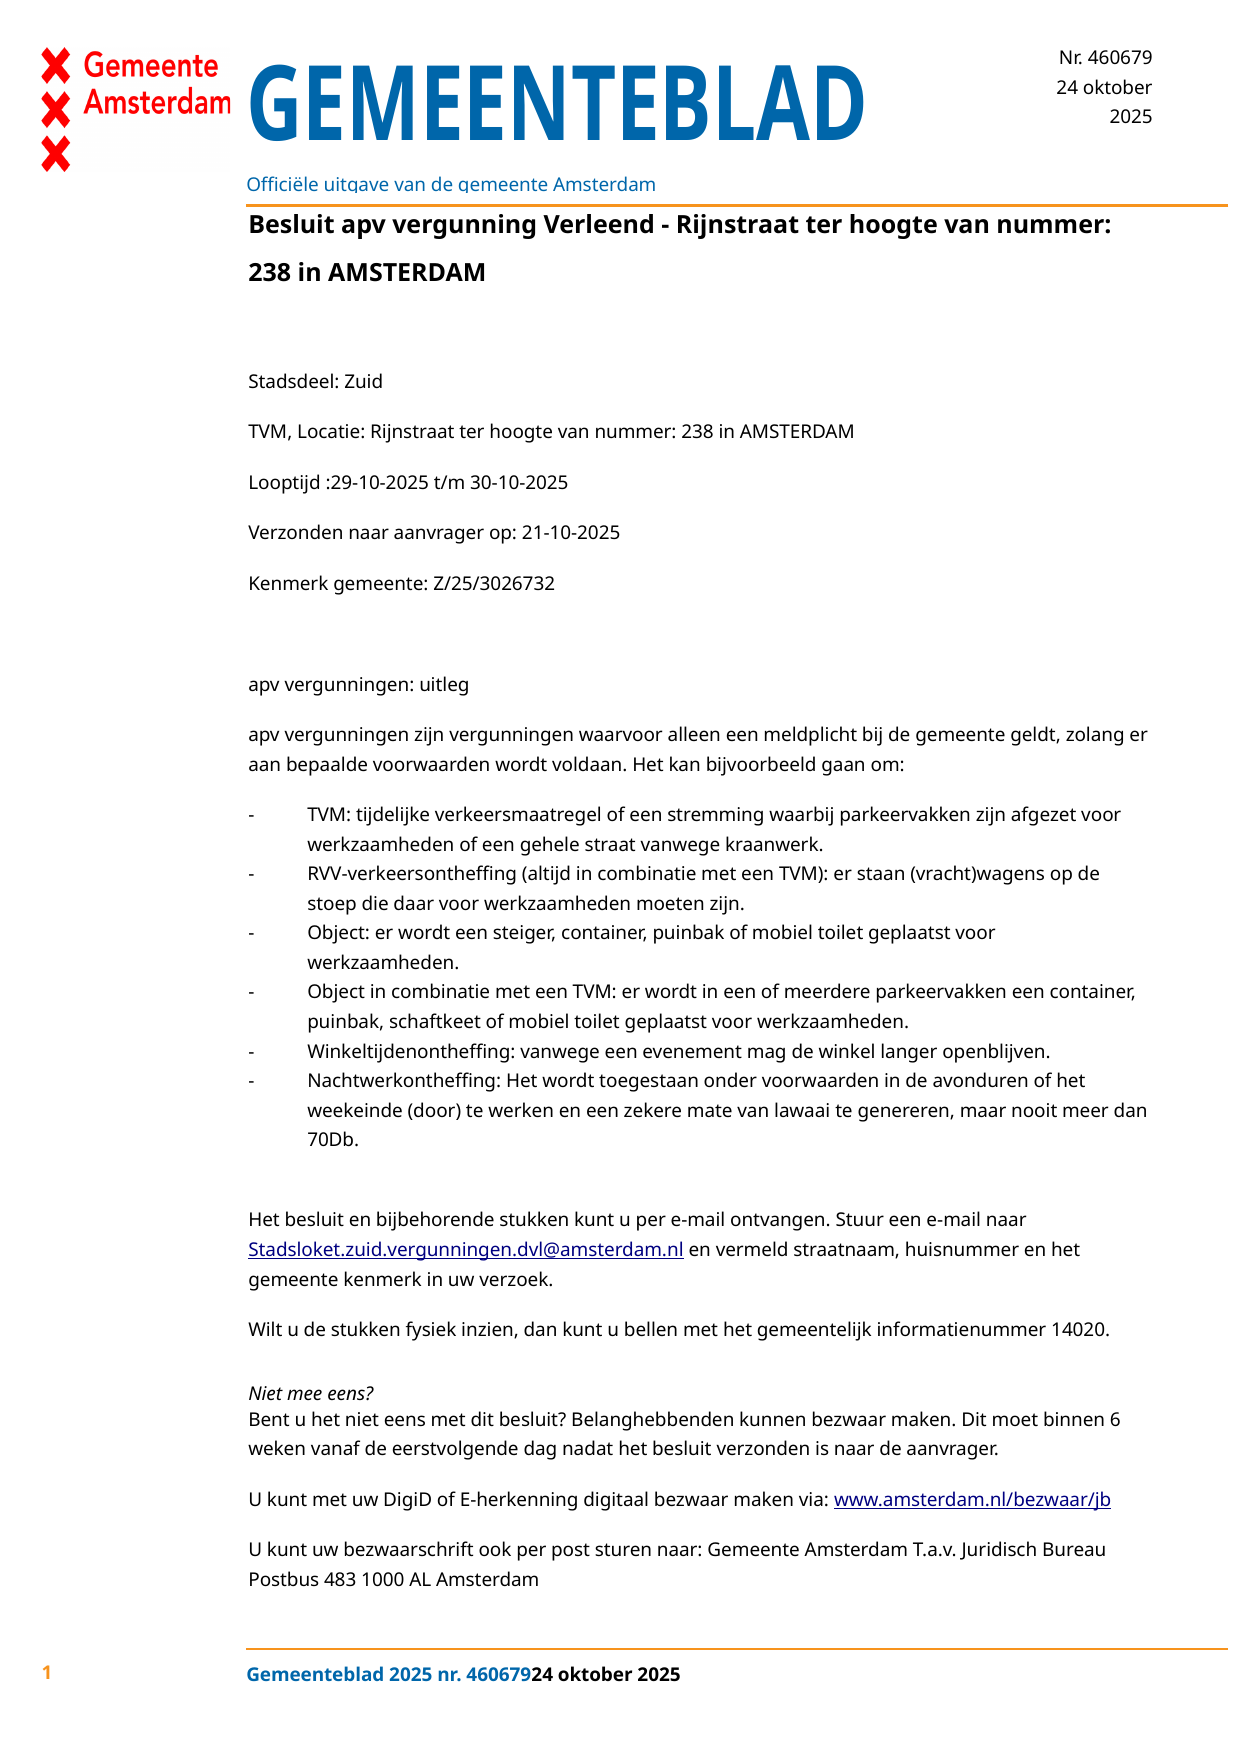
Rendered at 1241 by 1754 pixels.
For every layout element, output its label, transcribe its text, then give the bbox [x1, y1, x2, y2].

text Niet mee eens? [248, 1380, 1152, 1406]
text Looptijd :29-10-2025 t/m 30-10-2025 [248, 469, 1152, 495]
text Wilt u de stukken fysiek inzien, dan kunt u bellen met het gemeentelijk informatienummer 14020. [248, 1316, 1152, 1342]
text U kunt met uw DigiD of E-herkenning digitaal bezwaar maken via: www.amsterdam.nl/bezwaar/jb [248, 1486, 1152, 1512]
text Kenmerk gemeente: Z/25/3026732 [248, 570, 1152, 596]
text Besluit apv vergunning Verleend - Rijnstraat ter hoogte van nummer: 238 in AMSTERDAM [248, 207, 1152, 288]
text U kunt uw bezwaarschrift ook per post sturen naar: Gemeente Amsterdam T.a.v. Juridisch Bureau Postbus 483 1000 AL Amsterdam [248, 1536, 1152, 1592]
text apv vergunningen zijn vergunningen waarvoor alleen een meldplicht bij de gemeente geldt, zolang er aan bepaalde voorwaarden wordt voldaan. Het kan bijvoorbeeld gaan om: [248, 721, 1152, 777]
text Het besluit en bijbehorende stukken kunt u per e-mail ontvangen. Stuur een e-mail naar Stadsloket.zuid.vergunningen.dvl@amsterdam.nl en vermeld straatnaam, huisnummer en het gemeente kenmerk in uw verzoek. [248, 1207, 1152, 1292]
text apv vergunningen: uitleg [248, 671, 1152, 697]
picture [41, 47, 231, 172]
list Object: er wordt een steiger, container, puinbak of mobiel toilet geplaatst voor werkzaamheden. [248, 919, 1152, 975]
list Nachtwerkontheffing: Het wordt toegestaan onder voorwaarden in de avonduren of het weekeinde (door) te werken en een zekere mate van lawaai te genereren, maar nooit meer dan 70Db. [248, 1067, 1152, 1152]
text TVM, Locatie: Rijnstraat ter hoogte van nummer: 238 in AMSTERDAM [248, 419, 1152, 444]
text Bent u het niet eens met dit besluit? Belanghebbenden kunnen bezwaar maken. Dit moet binnen 6 weken vanaf de eerstvolgende dag nadat het besluit verzonden is naar de aanvrager. [248, 1406, 1152, 1461]
text Verzonden naar aanvrager op: 21-10-2025 [248, 519, 1152, 545]
list Object in combinatie met een TVM: er wordt in een of meerdere parkeervakken een container, puinbak, schaftkeet of mobiel toilet geplaatst voor werkzaamheden. [248, 979, 1152, 1034]
list RVV-verkeersontheffing (altijd in combinatie met een TVM): er staan (vracht)wagens op de stoep die daar voor werkzaamheden moeten zijn. [248, 860, 1152, 916]
text Stadsdeel: Zuid [248, 368, 1152, 394]
list Winkeltijdenontheffing: vanwege een evenement mag de winkel langer openblijven. [248, 1038, 1152, 1064]
list TVM: tijdelijke verkeersmaatregel of een stremming waarbij parkeervakken zijn afgezet voor werkzaamheden of een gehele straat vanwege kraanwerk. [248, 801, 1152, 857]
